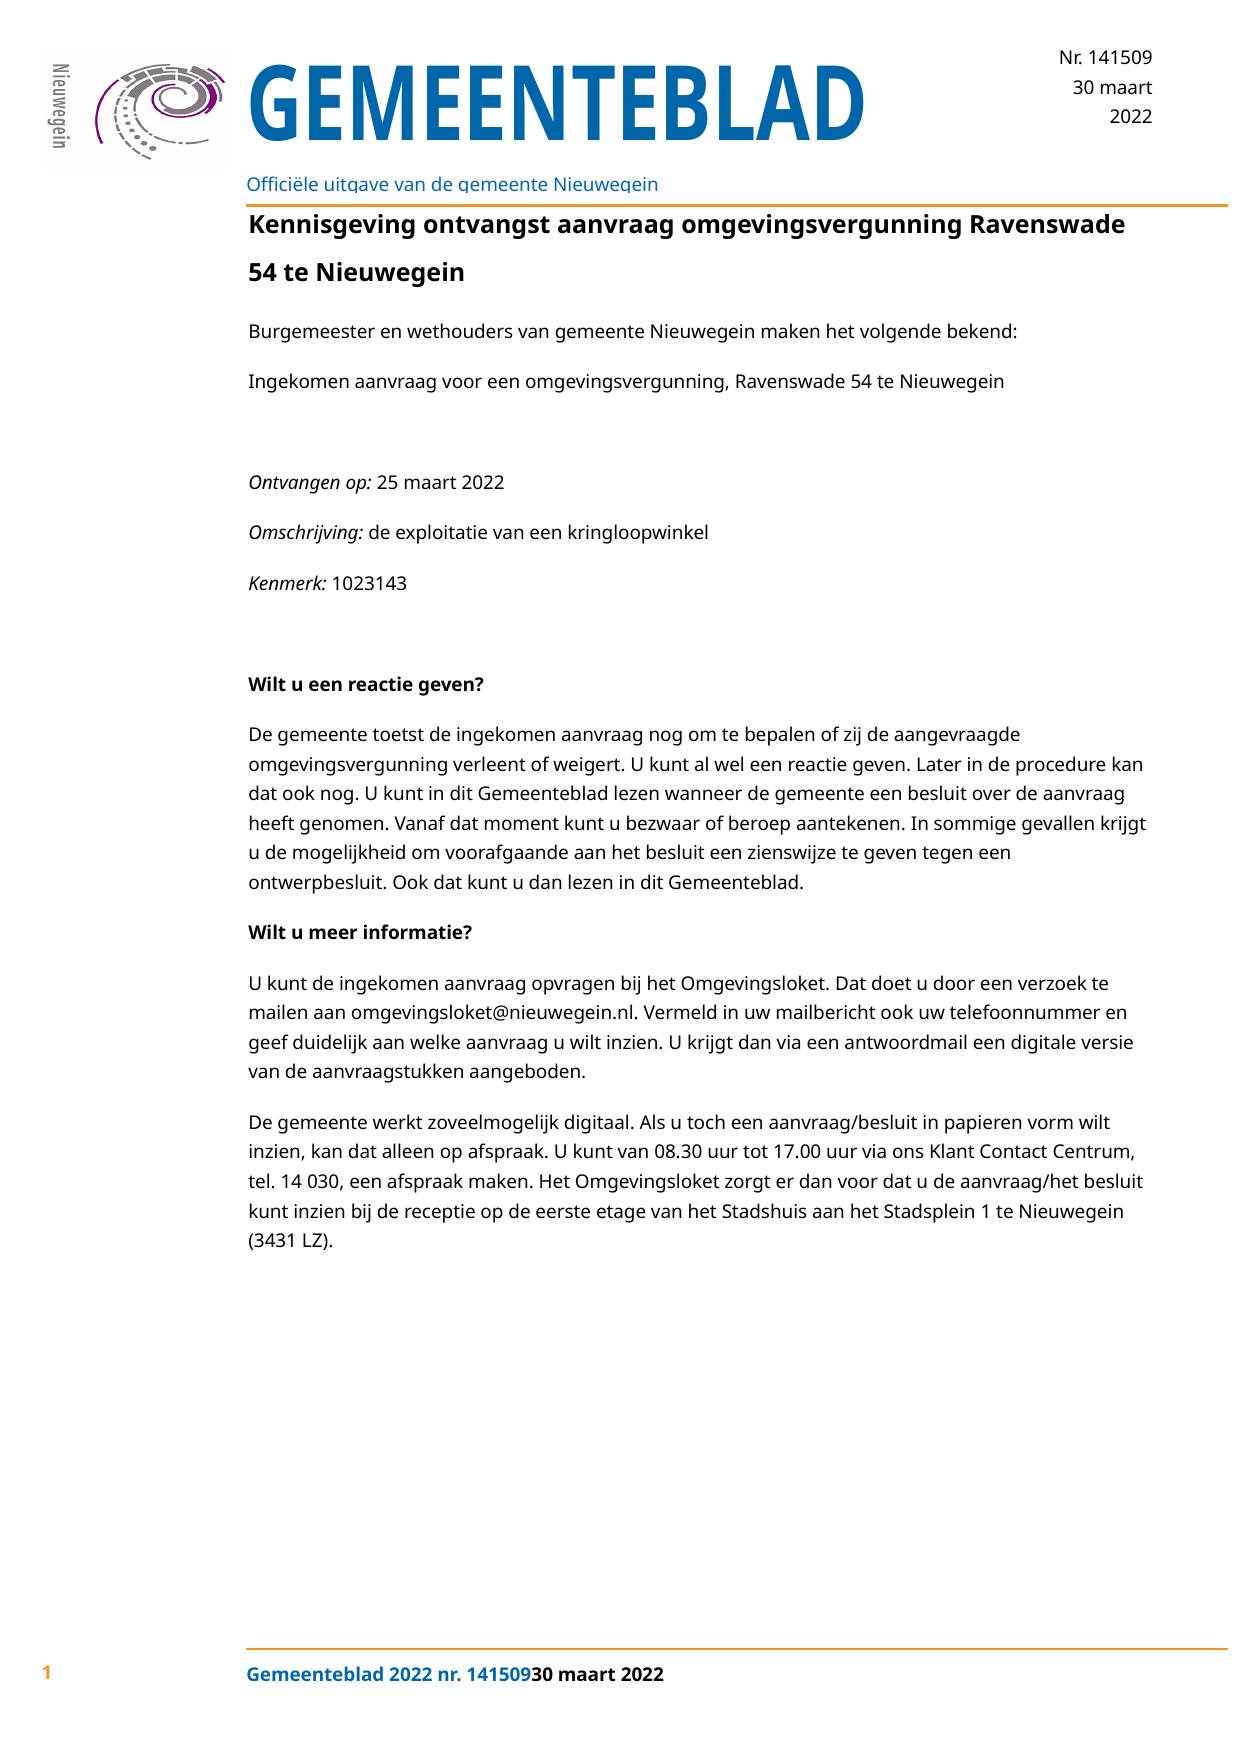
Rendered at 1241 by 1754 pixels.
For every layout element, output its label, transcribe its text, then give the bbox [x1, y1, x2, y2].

text Omschrijving: de exploitatie van een kringloopwinkel [248, 519, 1152, 545]
text Ontvangen op: 25 maart 2022 [248, 469, 1152, 495]
text Ingekomen aanvraag voor een omgevingsvergunning, Ravenswade 54 te Nieuwegein [248, 368, 1152, 394]
text De gemeente toetst de ingekomen aanvraag nog om te bepalen of zij de aangevraagde omgevingsvergunning verleent of weigert. U kunt al wel een reactie geven. Later in de procedure kan dat ook nog. U kunt in dit Gemeenteblad lezen wanneer de gemeente een besluit over de aanvraag heeft genomen. Vanaf dat moment kunt u bezwaar of beroep aantekenen. In sommige gevallen krijgt u de mogelijkheid om voorafgaande aan het besluit een zienswijze te geven tegen een ontwerpbesluit. Ook dat kunt u dan lezen in dit Gemeenteblad. [248, 721, 1152, 895]
text Burgemeester en wethouders van gemeente Nieuwegein maken het volgende bekend: [248, 318, 1152, 344]
text Wilt u een reactie geven? [248, 671, 1152, 697]
text U kunt de ingekomen aanvraag opvragen bij het Omgevingsloket. Dat doet u door een verzoek te mailen aan omgevingsloket@nieuwegein.nl. Vermeld in uw mailbericht ook uw telefoonnummer en geef duidelijk aan welke aanvraag u wilt inzien. U krijgt dan via een antwoordmail een digitale versie van de aanvraagstukken aangeboden. [248, 970, 1152, 1084]
text Kenmerk: 1023143 [248, 570, 1152, 596]
text De gemeente werkt zoveelmogelijk digitaal. Als u toch een aanvraag/besluit in papieren vorm wilt inzien, kan dat alleen op afspraak. U kunt van 08.30 uur tot 17.00 uur via ons Klant Contact Centrum, tel. 14 030, een afspraak maken. Het Omgevingsloket zorgt er dan voor dat u de aanvraag/het besluit kunt inzien bij de receptie op de eerste etage van het Stadshuis aan het Stadsplein 1 te Nieuwegein (3431 LZ). [248, 1109, 1152, 1253]
text Kennisgeving ontvangst aanvraag omgevingsvergunning Ravenswade 54 te Nieuwegein [248, 207, 1152, 288]
picture [41, 47, 231, 172]
text Wilt u meer informatie? [248, 919, 1152, 945]
